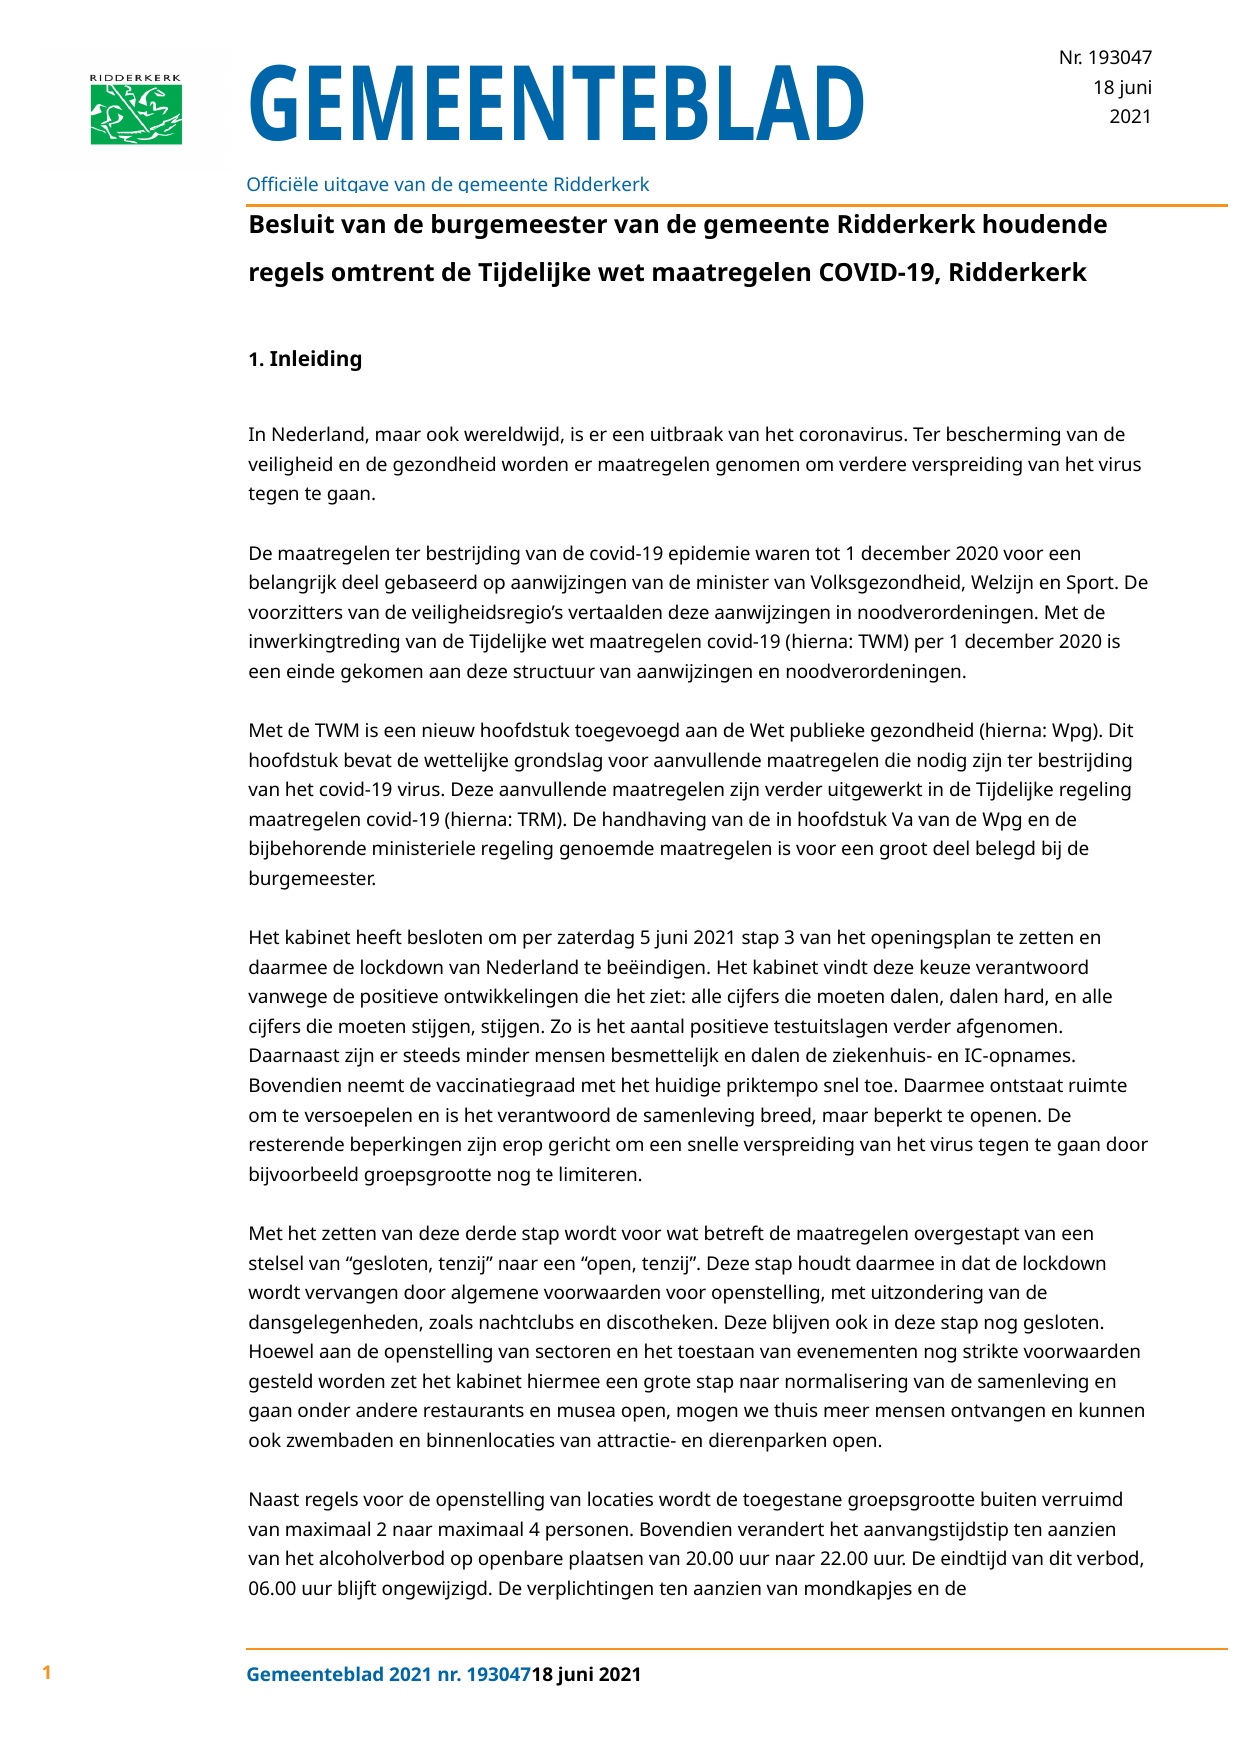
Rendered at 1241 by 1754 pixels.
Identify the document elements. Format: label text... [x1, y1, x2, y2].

text Het kabinet heeft besloten om per zaterdag 5 juni 2021 stap 3 van het openingsplan te zetten en daarmee de lockdown van Nederland te beëindigen. Het kabinet vindt deze keuze verantwoord vanwege de positieve ontwikkelingen die het ziet: alle cijfers die moeten dalen, dalen hard, en alle cijfers die moeten stijgen, stijgen. Zo is het aantal positieve testuitslagen verder afgenomen. Daarnaast zijn er steeds minder mensen besmettelijk en dalen de ziekenhuis- en IC-opnames. Bovendien neemt de vaccinatiegraad met het huidige priktempo snel toe. Daarmee ontstaat ruimte om te versoepelen en is het verantwoord de samenleving breed, maar beperkt te openen. De resterende beperkingen zijn erop gericht om een snelle verspreiding van het virus tegen te gaan door bijvoorbeeld groepsgrootte nog te limiteren. [248, 924, 1152, 1187]
text De maatregelen ter bestrijding van de covid-19 epidemie waren tot 1 december 2020 voor een belangrijk deel gebaseerd op aanwijzingen van de minister van Volksgezondheid, Welzijn en Sport. De voorzitters van de veiligheidsregio’s vertaalden deze aanwijzingen in noodverordeningen. Met de inwerkingtreding van de Tijdelijke wet maatregelen covid-19 (hierna: TWM) per 1 december 2020 is een einde gekomen aan deze structuur van aanwijzingen en noodverordeningen. [248, 540, 1152, 684]
text 1. Inleiding [248, 344, 1152, 372]
picture [41, 47, 231, 172]
text Met het zetten van deze derde stap wordt voor wat betreft de maatregelen overgestapt van een stelsel van “gesloten, tenzij” naar een “open, tenzij”. Deze stap houdt daarmee in dat de lockdown wordt vervangen door algemene voorwaarden voor openstelling, met uitzondering van de dansgelegenheden, zoals nachtclubs en discotheken. Deze blijven ook in deze stap nog gesloten. Hoewel aan de openstelling van sectoren en het toestaan van evenementen nog strikte voorwaarden gesteld worden zet het kabinet hiermee een grote stap naar normalisering van de samenleving en gaan onder andere restaurants en musea open, mogen we thuis meer mensen ontvangen en kunnen ook zwembaden en binnenlocaties van attractie- en dierenparken open. [248, 1220, 1152, 1453]
text In Nederland, maar ook wereldwijd, is er een uitbraak van het coronavirus. Ter bescherming van de veiligheid en de gezondheid worden er maatregelen genomen om verdere verspreiding van het virus tegen te gaan. [248, 421, 1152, 506]
text Met de TWM is een nieuw hoofdstuk toegevoegd aan de Wet publieke gezondheid (hierna: Wpg). Dit hoofdstuk bevat de wettelijke grondslag voor aanvullende maatregelen die nodig zijn ter bestrijding van het covid-19 virus. Deze aanvullende maatregelen zijn verder uitgewerkt in de Tijdelijke regeling maatregelen covid-19 (hierna: TRM). De handhaving van de in hoofdstuk Va van de Wpg en de bijbehorende ministeriele regeling genoemde maatregelen is voor een groot deel belegd bij de burgemeester. [248, 717, 1152, 891]
text Besluit van de burgemeester van de gemeente Ridderkerk houdende regels omtrent de Tijdelijke wet maatregelen COVID-19, Ridderkerk [248, 207, 1152, 288]
text Naast regels voor de openstelling van locaties wordt de toegestane groepsgrootte buiten verruimd van maximaal 2 naar maximaal 4 personen. Bovendien verandert het aanvangstijdstip ten aanzien van het alcoholverbod op openbare plaatsen van 20.00 uur naar 22.00 uur. De eindtijd van dit verbod, 06.00 uur blijft ongewijzigd. De verplichtingen ten aanzien van mondkapjes en de [248, 1486, 1152, 1601]
